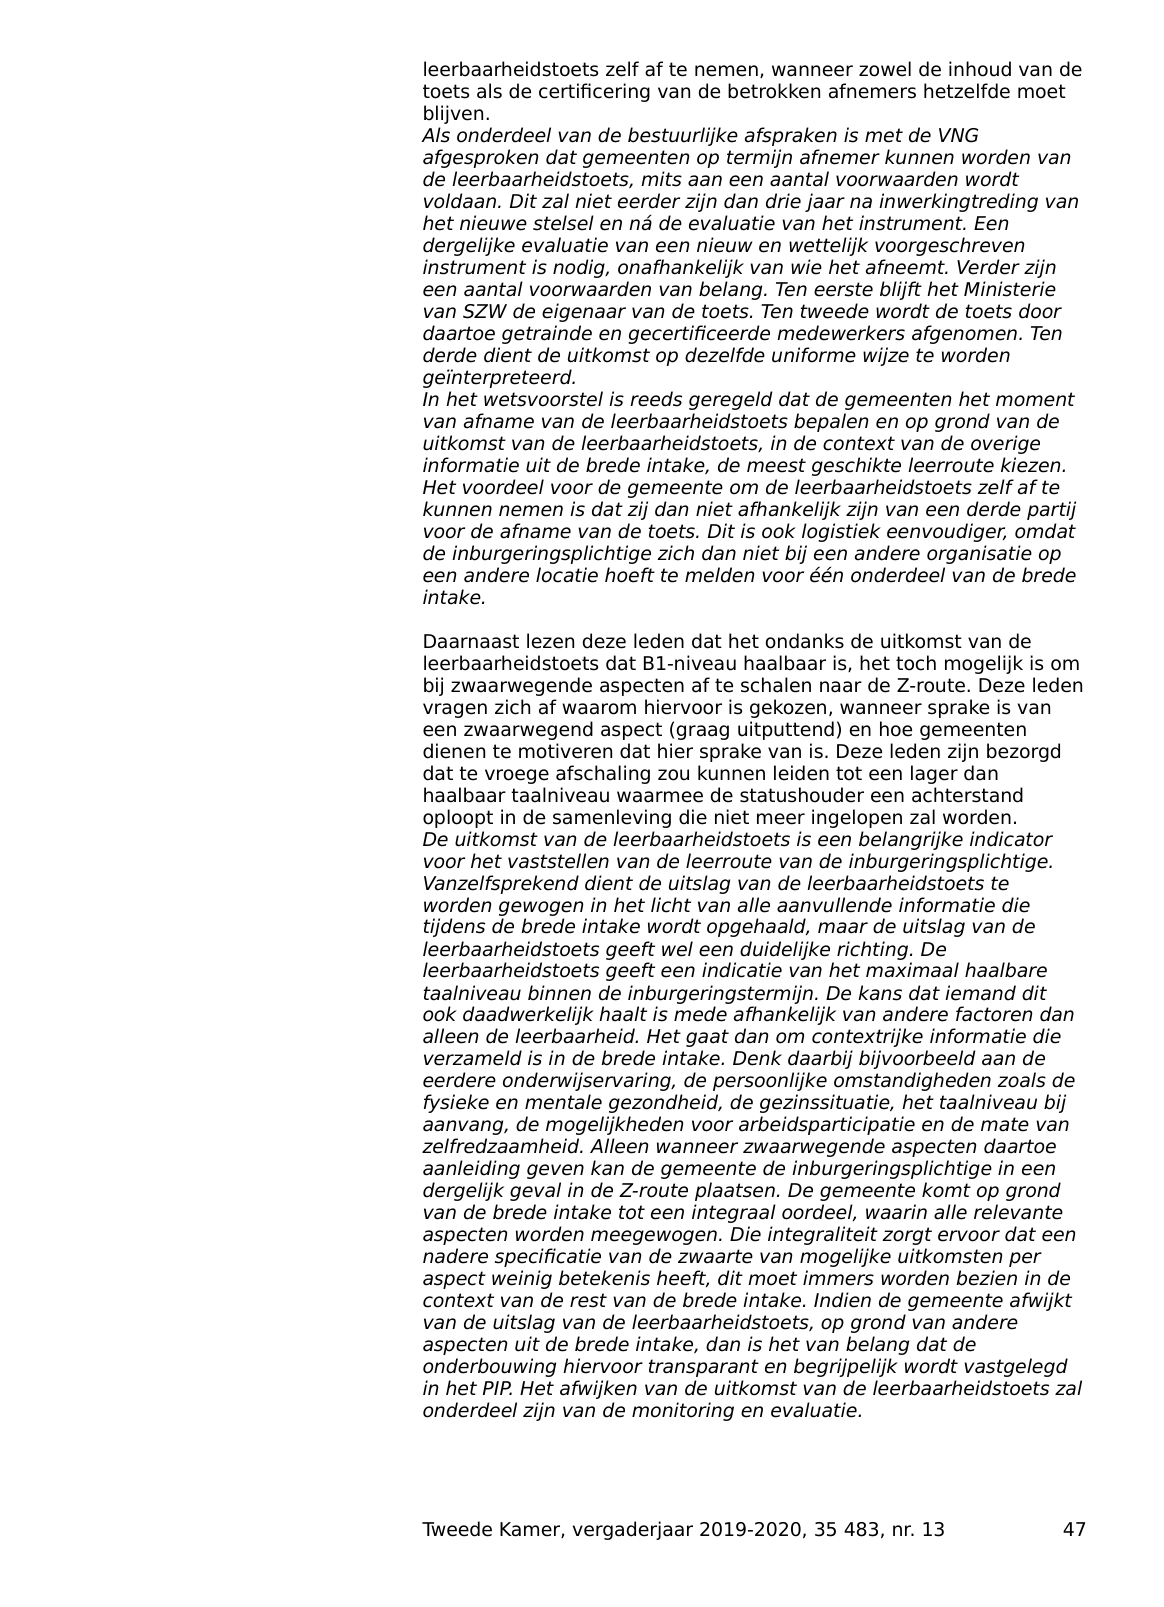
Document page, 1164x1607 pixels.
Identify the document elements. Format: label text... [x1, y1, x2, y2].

text In het wetsvoorstel is reeds geregeld dat de gemeenten het moment van afname van de leerbaarheidstoets bepalen en op grond van de uitkomst van de leerbaarheidstoets, in de context van de overige informatie uit de brede intake, de meest geschikte leerroute kiezen. Het voordeel voor de gemeente om de leerbaarheidstoets zelf af te kunnen nemen is dat zij dan niet afhankelijk zijn van een derde partij voor de afname van de toets. Dit is ook logistiek eenvoudiger, omdat de inburgeringsplichtige zich dan niet bij een andere organisatie op een andere locatie hoeft te melden voor één onderdeel van de brede intake. [422, 389, 1087, 608]
text Als onderdeel van de bestuurlijke afspraken is met de VNG afgesproken dat gemeenten op termijn afnemer kunnen worden van de leerbaarheidstoets, mits aan een aantal voorwaarden wordt voldaan. Dit zal niet eerder zijn dan drie jaar na inwerkingtreding van het nieuwe stelsel en ná de evaluatie van het instrument. Een dergelijke evaluatie van een nieuw en wettelijk voorgeschreven instrument is nodig, onafhankelijk van wie het afneemt. Verder zijn een aantal voorwaarden van belang. Ten eerste blijft het Ministerie van SZW de eigenaar van de toets. Ten tweede wordt de toets door daartoe getrainde en gecertificeerde medewerkers afgenomen. Ten derde dient de uitkomst op dezelfde uniforme wijze te worden geïnterpreteerd. [422, 125, 1087, 389]
text De uitkomst van de leerbaarheidstoets is een belangrijke indicator voor het vaststellen van de leerroute van de inburgeringsplichtige. Vanzelfsprekend dient de uitslag van de leerbaarheidstoets te worden gewogen in het licht van alle aanvullende informatie die tijdens de brede intake wordt opgehaald, maar de uitslag van de leerbaarheidstoets geeft wel een duidelijke richting. De leerbaarheidstoets geeft een indicatie van het maximaal haalbare taalniveau binnen de inburgeringstermijn. De kans dat iemand dit ook daadwerkelijk haalt is mede afhankelijk van andere factoren dan alleen de leerbaarheid. Het gaat dan om contextrijke informatie die verzameld is in de brede intake. Denk daarbij bijvoorbeeld aan de eerdere onderwijservaring, de persoonlijke omstandigheden zoals de fysieke en mentale gezondheid, de gezinssituatie, het taalniveau bij aanvang, de mogelijkheden voor arbeidsparticipatie en de mate van zelfredzaamheid. Alleen wanneer zwaarwegende aspecten daartoe aanleiding geven kan de gemeente de inburgeringsplichtige in een dergelijk geval in de Z-route plaatsen. De gemeente komt op grond van de brede intake tot een integraal oordeel, waarin alle relevante aspecten worden meegewogen. Die integraliteit zorgt ervoor dat een nadere specificatie van de zwaarte van mogelijke uitkomsten per aspect weinig betekenis heeft, dit moet immers worden bezien in de context van de rest van de brede intake. Indien de gemeente afwijkt van de uitslag van de leerbaarheidstoets, op grond van andere aspecten uit de brede intake, dan is het van belang dat de onderbouwing hiervoor transparant en begrijpelijk wordt vastgelegd in het PIP. Het afwijken van de uitkomst van de leerbaarheidstoets zal onderdeel zijn van de monitoring en evaluatie. [422, 828, 1087, 1422]
text leerbaarheidstoets zelf af te nemen, wanneer zowel de inhoud van de toets als de certificering van de betrokken afnemers hetzelfde moet blijven. [422, 59, 1087, 125]
text Daarnaast lezen deze leden dat het ondanks de uitkomst van de leerbaarheidstoets dat B1-niveau haalbaar is, het toch mogelijk is om bij zwaarwegende aspecten af te schalen naar de Z-route. Deze leden vragen zich af waarom hiervoor is gekozen, wanneer sprake is van een zwaarwegend aspect (graag uitputtend) en hoe gemeenten dienen te motiveren dat hier sprake van is. Deze leden zijn bezorgd dat te vroege afschaling zou kunnen leiden tot een lager dan haalbaar taalniveau waarmee de statushouder een achterstand oploopt in de samenleving die niet meer ingelopen zal worden. [422, 631, 1087, 828]
